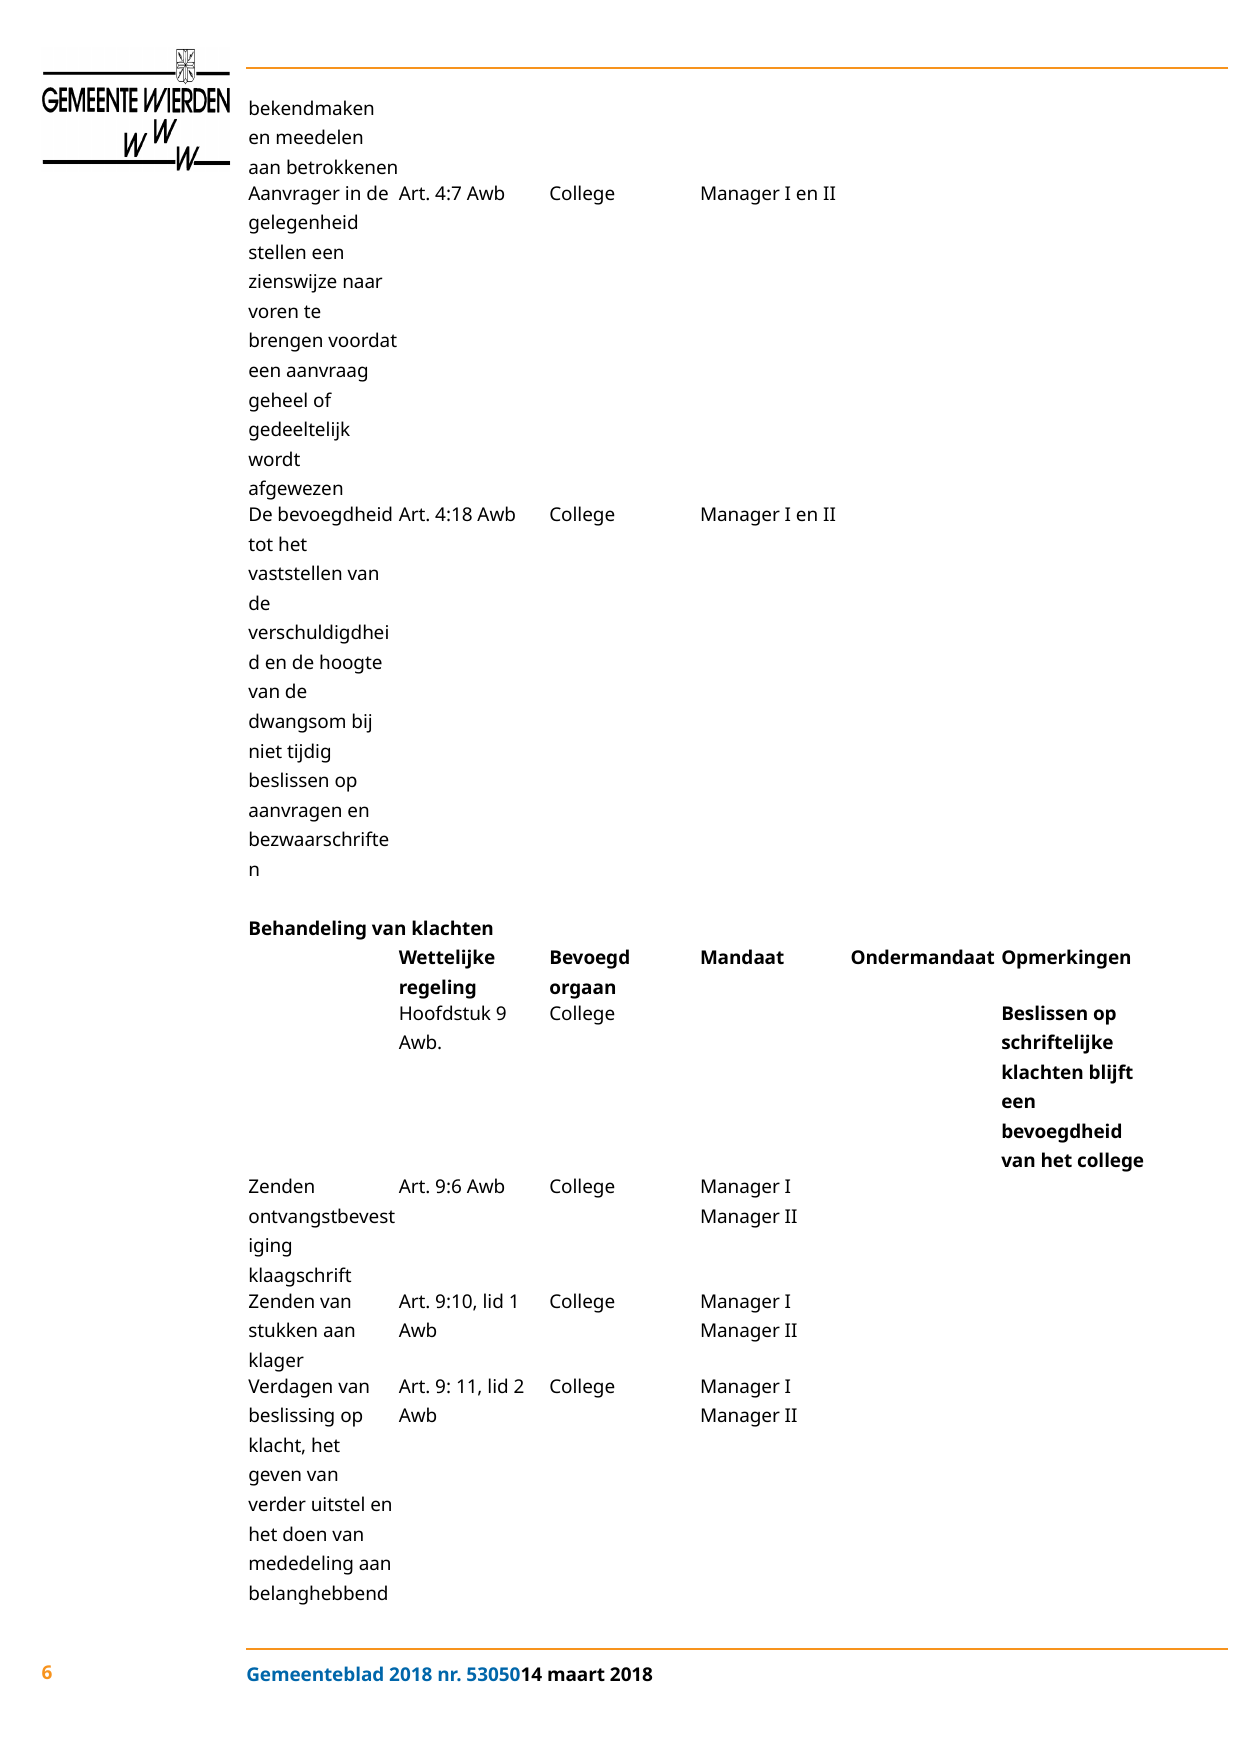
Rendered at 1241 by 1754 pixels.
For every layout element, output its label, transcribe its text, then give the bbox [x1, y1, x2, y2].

table_cell Verdagen van beslissing op klacht, het geven van verder uitstel en het doen van mededeling aan belanghebbend [248, 1373, 398, 1606]
table_cell [850, 501, 1001, 882]
table_cell College [549, 1288, 700, 1373]
table_cell De bevoegdheid tot het vaststellen van de verschuldigdheid en de hoogte van de dwangsom bij niet tijdig beslissen op aanvragen en bezwaarschriften [248, 501, 398, 882]
table_cell Manager I en II [700, 501, 850, 882]
table_cell [248, 1000, 398, 1173]
table_cell [850, 1000, 1001, 1173]
table_header Opmerkingen [1001, 945, 1152, 1000]
table_header Ondermandaat [850, 945, 1001, 1000]
table_cell Aanvrager in de gelegenheid stellen een zienswijze naar voren te brengen voordat een aanvraag geheel of gedeeltelijk wordt afgewezen [248, 180, 398, 501]
picture [41, 47, 231, 172]
table_cell Manager I en II [700, 180, 850, 501]
table_cell [399, 95, 549, 180]
table_cell [850, 95, 1001, 180]
table_cell Beslissen op schriftelijke klachten blijft een bevoegdheid van het college [1001, 1000, 1152, 1173]
table_cell [850, 1373, 1001, 1606]
table_cell Manager I Manager II [700, 1373, 850, 1606]
table_cell [549, 95, 700, 180]
table_cell College [549, 1373, 700, 1606]
text Behandeling van klachten [248, 915, 1152, 941]
table_cell [1001, 95, 1152, 180]
table_cell Hoofdstuk 9 Awb. [399, 1000, 549, 1173]
table_cell Art. 4:18 Awb [399, 501, 549, 882]
table_cell [850, 1288, 1001, 1373]
table_cell College [549, 501, 700, 882]
table_cell Zenden ontvangstbevestiging klaagschrift [248, 1174, 398, 1288]
table_cell bekendmaken en meedelen aan betrokkenen [248, 95, 398, 180]
table_header Bevoegd orgaan [549, 945, 700, 1000]
table_cell Manager I Manager II [700, 1288, 850, 1373]
table_header [248, 945, 398, 1000]
table_cell [700, 1000, 850, 1173]
table_cell College [549, 1174, 700, 1288]
table_cell [1001, 501, 1152, 882]
table_cell [1001, 180, 1152, 501]
table_cell Art. 4:7 Awb [399, 180, 549, 501]
table_cell [700, 95, 850, 180]
table_cell Zenden van stukken aan klager [248, 1288, 398, 1373]
table_header Wettelijke regeling [399, 945, 549, 1000]
table_cell [850, 180, 1001, 501]
table_header Mandaat [700, 945, 850, 1000]
table_cell Art. 9:10, lid 1 Awb [399, 1288, 549, 1373]
table_cell College [549, 1000, 700, 1173]
table_cell Art. 9:6 Awb [399, 1174, 549, 1288]
table_cell College [549, 180, 700, 501]
table_cell Manager I Manager II [700, 1174, 850, 1288]
table_cell [850, 1174, 1001, 1288]
table_cell [1001, 1373, 1152, 1606]
table_cell [1001, 1288, 1152, 1373]
table_cell [1001, 1174, 1152, 1288]
table_cell Art. 9: 11, lid 2 Awb [399, 1373, 549, 1606]
